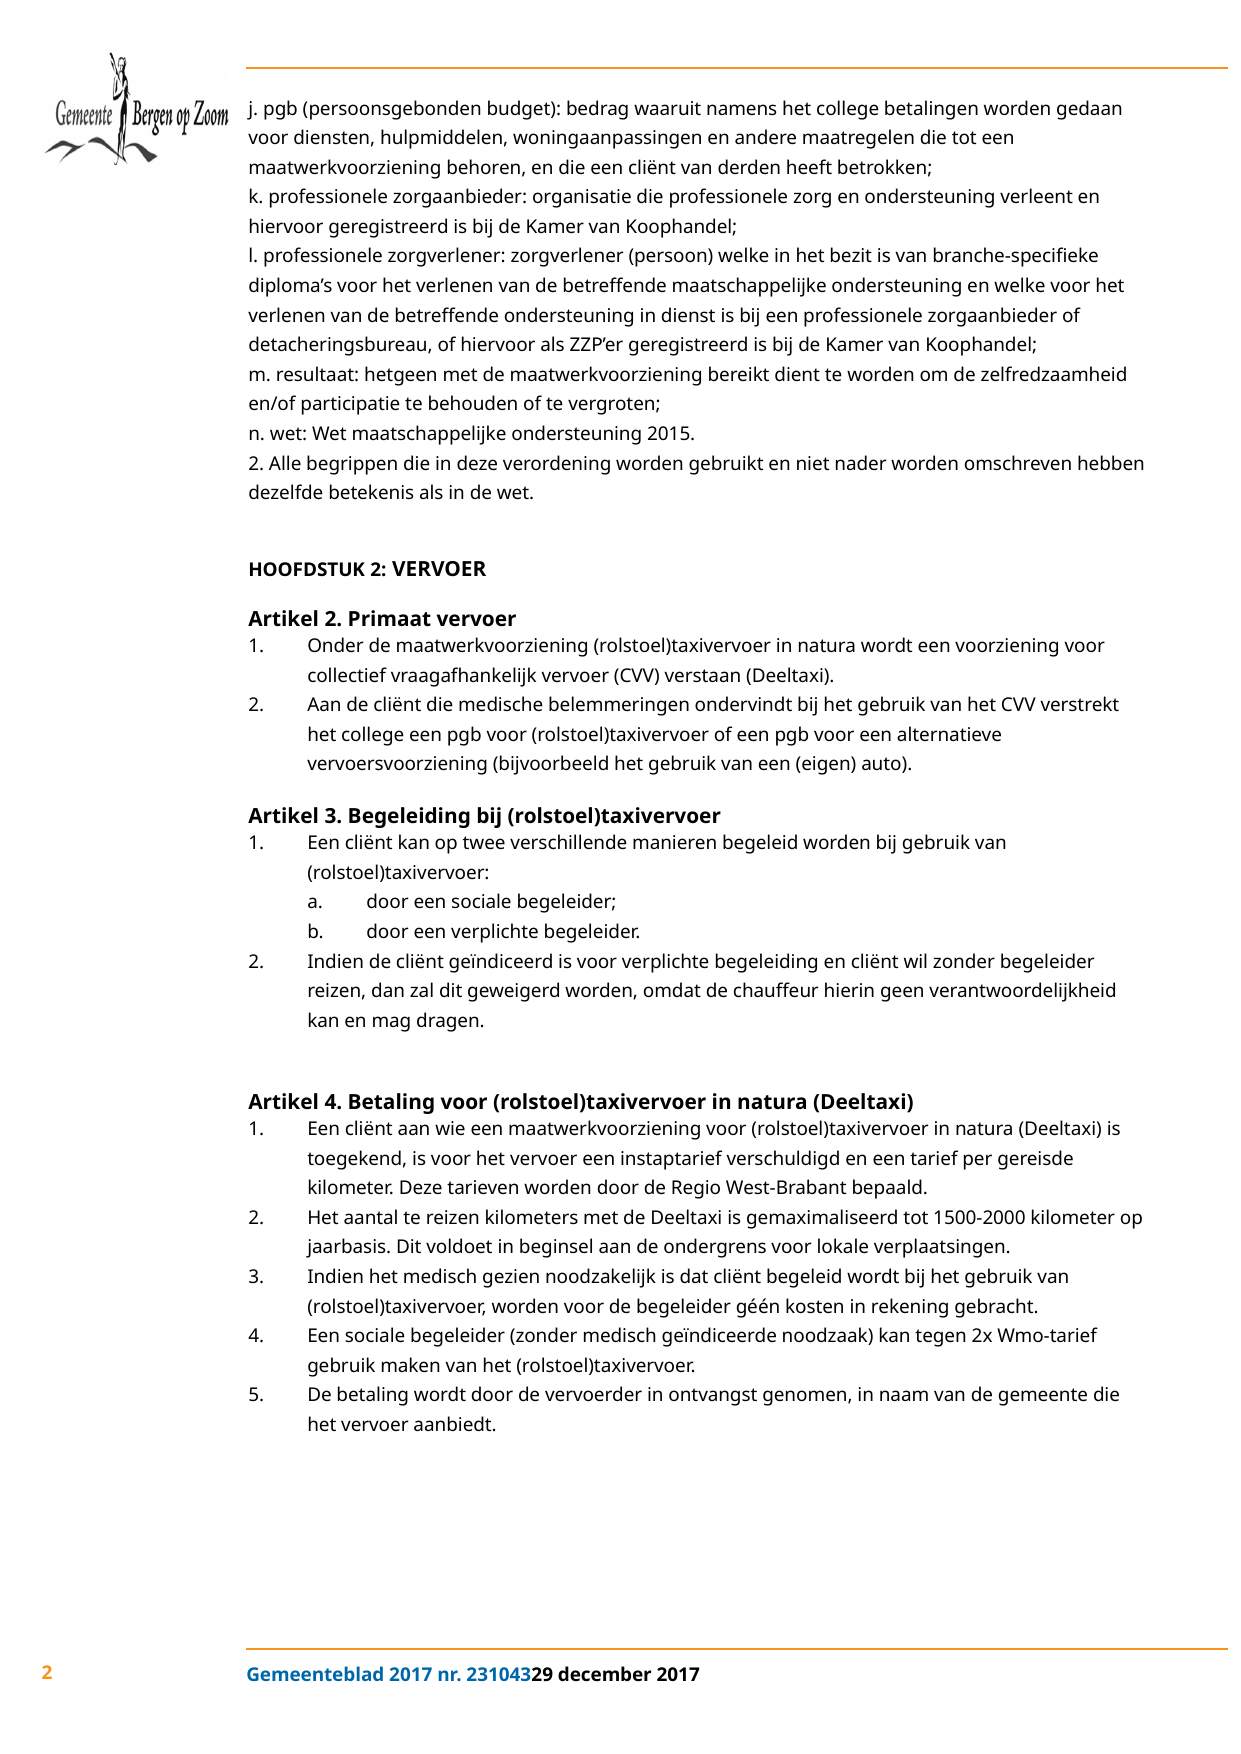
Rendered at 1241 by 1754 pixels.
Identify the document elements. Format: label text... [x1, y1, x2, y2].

list Een cliënt aan wie een maatwerkvoorziening voor (rolstoel)taxivervoer in natura (Deeltaxi) is toegekend, is voor het vervoer een instaptarief verschuldigd en een tarief per gereisde kilometer. Deze tarieven worden door de Regio West-Brabant bepaald. [248, 1115, 1152, 1200]
list Een sociale begeleider (zonder medisch geïndiceerde noodzaak) kan tegen 2x Wmo-tarief gebruik maken van het (rolstoel)taxivervoer. [248, 1322, 1152, 1378]
text m. resultaat: hetgeen met de maatwerkvoorziening bereikt dient te worden om de zelfredzaamheid en/of participatie te behouden of te vergroten; [248, 361, 1152, 416]
list Onder de maatwerkvoorziening (rolstoel)taxivervoer in natura wordt een voorziening voor collectief vraagafhankelijk vervoer (CVV) verstaan (Deeltaxi). [248, 632, 1152, 688]
list door een verplichte begeleider. [307, 918, 1152, 944]
text 2. Alle begrippen die in deze verordening worden gebruikt en niet nader worden omschreven hebben dezelfde betekenis als in de wet. [248, 450, 1152, 505]
text n. wet: Wet maatschappelijke ondersteuning 2015. [248, 420, 1152, 446]
list door een sociale begeleider; [307, 889, 1152, 914]
text HOOFDSTUK 2: VERVOER [248, 554, 1152, 583]
list Indien de cliënt geïndiceerd is voor verplichte begeleiding en cliënt wil zonder begeleider reizen, dan zal dit geweigerd worden, omdat de chauffeur hierin geen verantwoordelijkheid kan en mag dragen. [248, 948, 1152, 1033]
list Een cliënt kan op twee verschillende manieren begeleid worden bij gebruik van (rolstoel)taxivervoer: [248, 829, 1152, 885]
list De betaling wordt door de vervoerder in ontvangst genomen, in naam van de gemeente die het vervoer aanbiedt. [248, 1382, 1152, 1437]
list Indien het medisch gezien noodzakelijk is dat cliënt begeleid wordt bij het gebruik van (rolstoel)taxivervoer, worden voor de begeleider géén kosten in rekening gebracht. [248, 1263, 1152, 1319]
text Artikel 3. Begeleiding bij (rolstoel)taxivervoer [248, 801, 1152, 829]
text l. professionele zorgverlener: zorgverlener (persoon) welke in het bezit is van branche-specifieke diploma’s voor het verlenen van de betreffende maatschappelijke ondersteuning en welke voor het verlenen van de betreffende ondersteuning in dienst is bij een professionele zorgaanbieder of detacheringsbureau, of hiervoor als ZZP’er geregistreerd is bij de Kamer van Koophandel; [248, 243, 1152, 357]
list Aan de cliënt die medische belemmeringen ondervindt bij het gebruik van het CVV verstrekt het college een pgb voor (rolstoel)taxivervoer of een pgb voor een alternatieve vervoersvoorziening (bijvoorbeeld het gebruik van een (eigen) auto). [248, 691, 1152, 776]
text Artikel 4. Betaling voor (rolstoel)taxivervoer in natura (Deeltaxi) [248, 1087, 1152, 1115]
text k. professionele zorgaanbieder: organisatie die professionele zorg en ondersteuning verleent en hiervoor geregistreerd is bij de Kamer van Koophandel; [248, 183, 1152, 239]
list Het aantal te reizen kilometers met de Deeltaxi is gemaximaliseerd tot 1500-2000 kilometer op jaarbasis. Dit voldoet in beginsel aan de ondergrens voor lokale verplaatsingen. [248, 1204, 1152, 1259]
picture [41, 47, 231, 172]
text Artikel 2. Primaat vervoer [248, 604, 1152, 632]
text j. pgb (persoonsgebonden budget): bedrag waaruit namens het college betalingen worden gedaan voor diensten, hulpmiddelen, woningaanpassingen en andere maatregelen die tot een maatwerkvoorziening behoren, en die een cliënt van derden heeft betrokken; [248, 95, 1152, 180]
